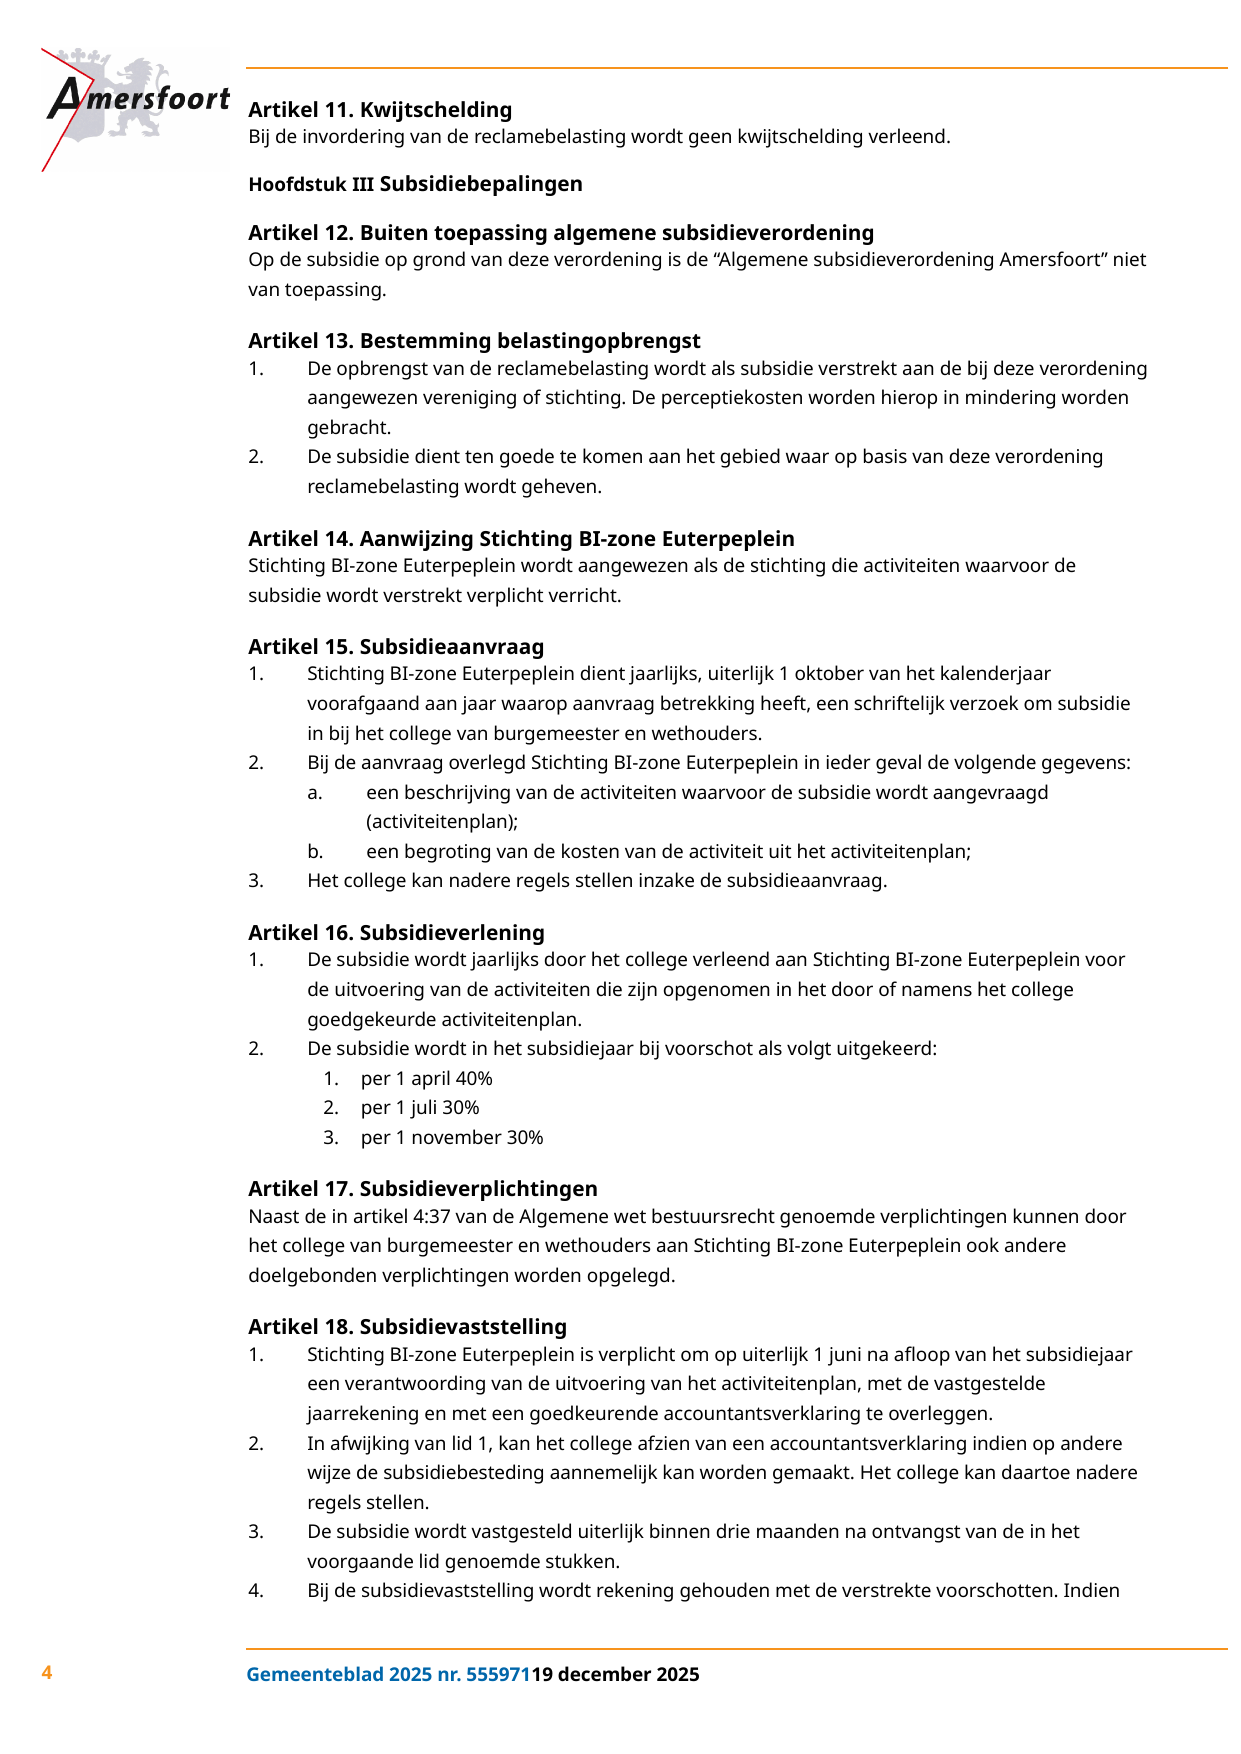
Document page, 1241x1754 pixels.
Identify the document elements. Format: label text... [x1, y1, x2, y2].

list Bij de aanvraag overlegd Stichting BI-zone Euterpeplein in ieder geval de volgende gegevens: [248, 749, 1152, 775]
text Artikel 16. Subsidieverlening [248, 918, 1152, 947]
list De subsidie wordt in het subsidiejaar bij voorschot als volgt uitgekeerd: [248, 1035, 1152, 1061]
text Artikel 18. Subsidievaststelling [248, 1312, 1152, 1341]
list De opbrengst van de reclamebelasting wordt als subsidie verstrekt aan de bij deze verordening aangewezen vereniging of stichting. De perceptiekosten worden hierop in mindering worden gebracht. [248, 355, 1152, 440]
list Het college kan nadere regels stellen inzake de subsidieaanvraag. [248, 868, 1152, 893]
list een begroting van de kosten van de activiteit uit het activiteitenplan; [307, 838, 1152, 864]
list een beschrijving van de activiteiten waarvoor de subsidie wordt aangevraagd (activiteitenplan); [307, 779, 1152, 834]
list De subsidie dient ten goede te komen aan het gebied waar op basis van deze verordening reclamebelasting wordt geheven. [248, 444, 1152, 499]
text Artikel 12. Buiten toepassing algemene subsidieverordening [248, 218, 1152, 247]
text Hoofdstuk III Subsidiebepalingen [248, 169, 1152, 197]
list De subsidie wordt jaarlijks door het college verleend aan Stichting BI-zone Euterpeplein voor de uitvoering van de activiteiten die zijn opgenomen in het door of namens het college goedgekeurde activiteitenplan. [248, 947, 1152, 1031]
text Bij de invordering van de reclamebelasting wordt geen kwijtschelding verleend. [248, 123, 1152, 149]
list Stichting BI-zone Euterpeplein dient jaarlijks, uiterlijk 1 oktober van het kalenderjaar voorafgaand aan jaar waarop aanvraag betrekking heeft, een schriftelijk verzoek om subsidie in bij het college van burgemeester en wethouders. [248, 661, 1152, 746]
text Naast de in artikel 4:37 van de Algemene wet bestuursrecht genoemde verplichtingen kunnen door het college van burgemeester en wethouders aan Stichting BI-zone Euterpeplein ook andere doelgebonden verplichtingen worden opgelegd. [248, 1203, 1152, 1288]
text Artikel 11. Kwijtschelding [248, 95, 1152, 123]
list In afwijking van lid 1, kan het college afzien van een accountantsverklaring indien op andere wijze de subsidiebesteding aannemelijk kan worden gemaakt. Het college kan daartoe nadere regels stellen. [248, 1430, 1152, 1514]
text Op de subsidie op grond van deze verordening is de “Algemene subsidieverordening Amersfoort” niet van toepassing. [248, 247, 1152, 302]
list per 1 april 40% [323, 1065, 1152, 1091]
list per 1 november 30% [323, 1124, 1152, 1150]
list Stichting BI-zone Euterpeplein is verplicht om op uiterlijk 1 juni na afloop van het subsidiejaar een verantwoording van de uitvoering van het activiteitenplan, met de vastgestelde jaarrekening en met een goedkeurende accountantsverklaring te overleggen. [248, 1341, 1152, 1426]
text Artikel 13. Bestemming belastingopbrengst [248, 327, 1152, 355]
list De subsidie wordt vastgesteld uiterlijk binnen drie maanden na ontvangst van de in het voorgaande lid genoemde stukken. [248, 1518, 1152, 1574]
picture [41, 47, 231, 172]
list Bij de subsidievaststelling wordt rekening gehouden met de verstrekte voorschotten. Indien [248, 1578, 1152, 1603]
text Artikel 14. Aanwijzing Stichting BI-zone Euterpeplein [248, 524, 1152, 552]
text Stichting BI-zone Euterpeplein wordt aangewezen als de stichting die activiteiten waarvoor de subsidie wordt verstrekt verplicht verricht. [248, 552, 1152, 607]
text Artikel 17. Subsidieverplichtingen [248, 1174, 1152, 1203]
text Artikel 15. Subsidieaanvraag [248, 632, 1152, 661]
list per 1 juli 30% [323, 1094, 1152, 1120]
